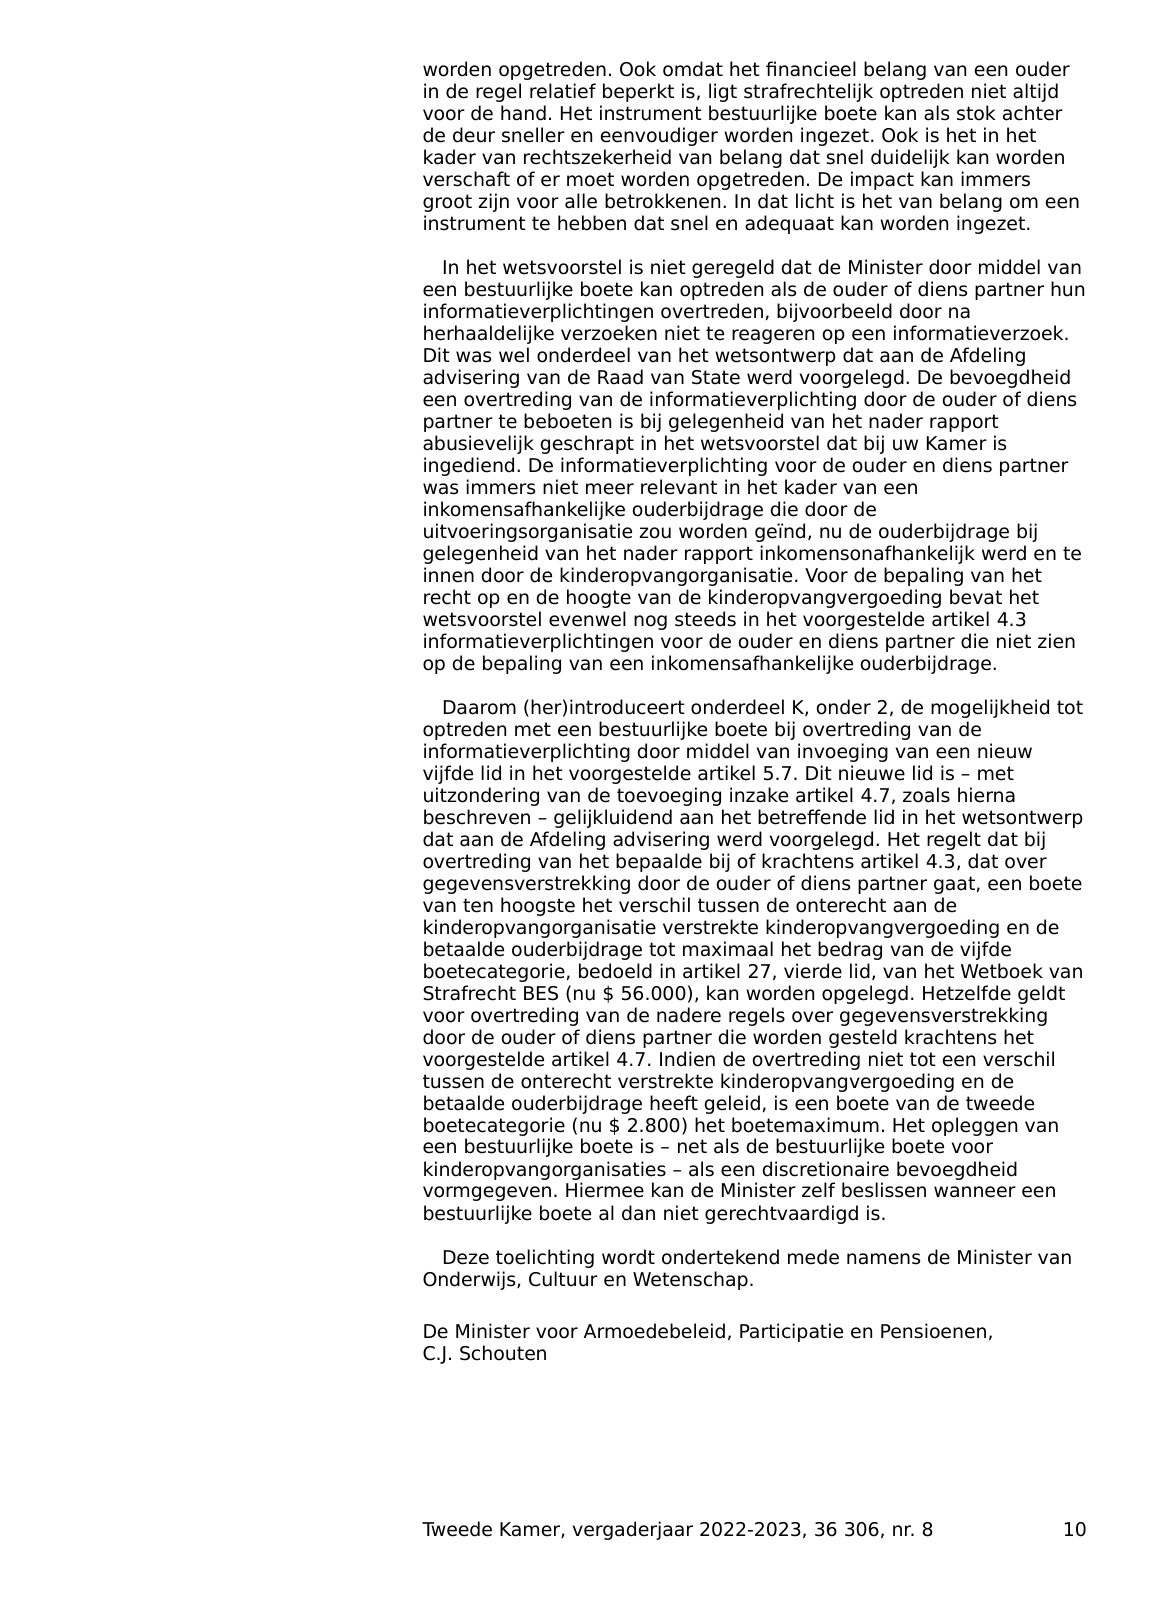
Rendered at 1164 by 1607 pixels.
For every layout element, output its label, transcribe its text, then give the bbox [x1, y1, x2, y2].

text worden opgetreden. Ook omdat het financieel belang van een ouder in de regel relatief beperkt is, ligt strafrechtelijk optreden niet altijd voor de hand. Het instrument bestuurlijke boete kan als stok achter de deur sneller en eenvoudiger worden ingezet. Ook is het in het kader van rechtszekerheid van belang dat snel duidelijk kan worden verschaft of er moet worden opgetreden. De impact kan immers groot zijn voor alle betrokkenen. In dat licht is het van belang om een instrument te hebben dat snel en adequaat kan worden ingezet. [422, 59, 1087, 235]
text In het wetsvoorstel is niet geregeld dat de Minister door middel van een bestuurlijke boete kan optreden als de ouder of diens partner hun informatieverplichtingen overtreden, bijvoorbeeld door na herhaaldelijke verzoeken niet te reageren op een informatieverzoek. Dit was wel onderdeel van het wetsontwerp dat aan de Afdeling advisering van de Raad van State werd voorgelegd. De bevoegdheid een overtreding van de informatieverplichting door de ouder of diens partner te beboeten is bij gelegenheid van het nader rapport abusievelijk geschrapt in het wetsvoorstel dat bij uw Kamer is ingediend. De informatieverplichting voor de ouder en diens partner was immers niet meer relevant in het kader van een inkomensafhankelijke ouderbijdrage die door de uitvoeringsorganisatie zou worden geïnd, nu de ouderbijdrage bij gelegenheid van het nader rapport inkomensonafhankelijk werd en te innen door de kinderopvangorganisatie. Voor de bepaling van het recht op en de hoogte van de kinderopvangvergoeding bevat het wetsvoorstel evenwel nog steeds in het voorgestelde artikel 4.3 informatieverplichtingen voor de ouder en diens partner die niet zien op de bepaling van een inkomensafhankelijke ouderbijdrage. [422, 257, 1087, 675]
text Daarom (her)introduceert onderdeel K, onder 2, de mogelijkheid tot optreden met een bestuurlijke boete bij overtreding van de informatieverplichting door middel van invoeging van een nieuw vijfde lid in het voorgestelde artikel 5.7. Dit nieuwe lid is – met uitzondering van de toevoeging inzake artikel 4.7, zoals hierna beschreven – gelijkluidend aan het betreffende lid in het wetsontwerp dat aan de Afdeling advisering werd voorgelegd. Het regelt dat bij overtreding van het bepaalde bij of krachtens artikel 4.3, dat over gegevensverstrekking door de ouder of diens partner gaat, een boete van ten hoogste het verschil tussen de onterecht aan de kinderopvangorganisatie verstrekte kinderopvangvergoeding en de betaalde ouderbijdrage tot maximaal het bedrag van de vijfde boetecategorie, bedoeld in artikel 27, vierde lid, van het Wetboek van Strafrecht BES (nu $ 56.000), kan worden opgelegd. Hetzelfde geldt voor overtreding van de nadere regels over gegevensverstrekking door de ouder of diens partner die worden gesteld krachtens het voorgestelde artikel 4.7. Indien de overtreding niet tot een verschil tussen de onterecht verstrekte kinderopvangvergoeding en de betaalde ouderbijdrage heeft geleid, is een boete van de tweede boetecategorie (nu $ 2.800) het boetemaximum. Het opleggen van een bestuurlijke boete is – net als de bestuurlijke boete voor kinderopvangorganisaties – als een discretionaire bevoegdheid vormgegeven. Hiermee kan de Minister zelf beslissen wanneer een bestuurlijke boete al dan niet gerechtvaardigd is. [422, 697, 1087, 1224]
text Deze toelichting wordt ondertekend mede namens de Minister van Onderwijs, Cultuur en Wetenschap. [422, 1247, 1087, 1291]
text De Minister voor Armoedebeleid, Participatie en Pensioenen, C.J. Schouten [422, 1321, 1087, 1364]
